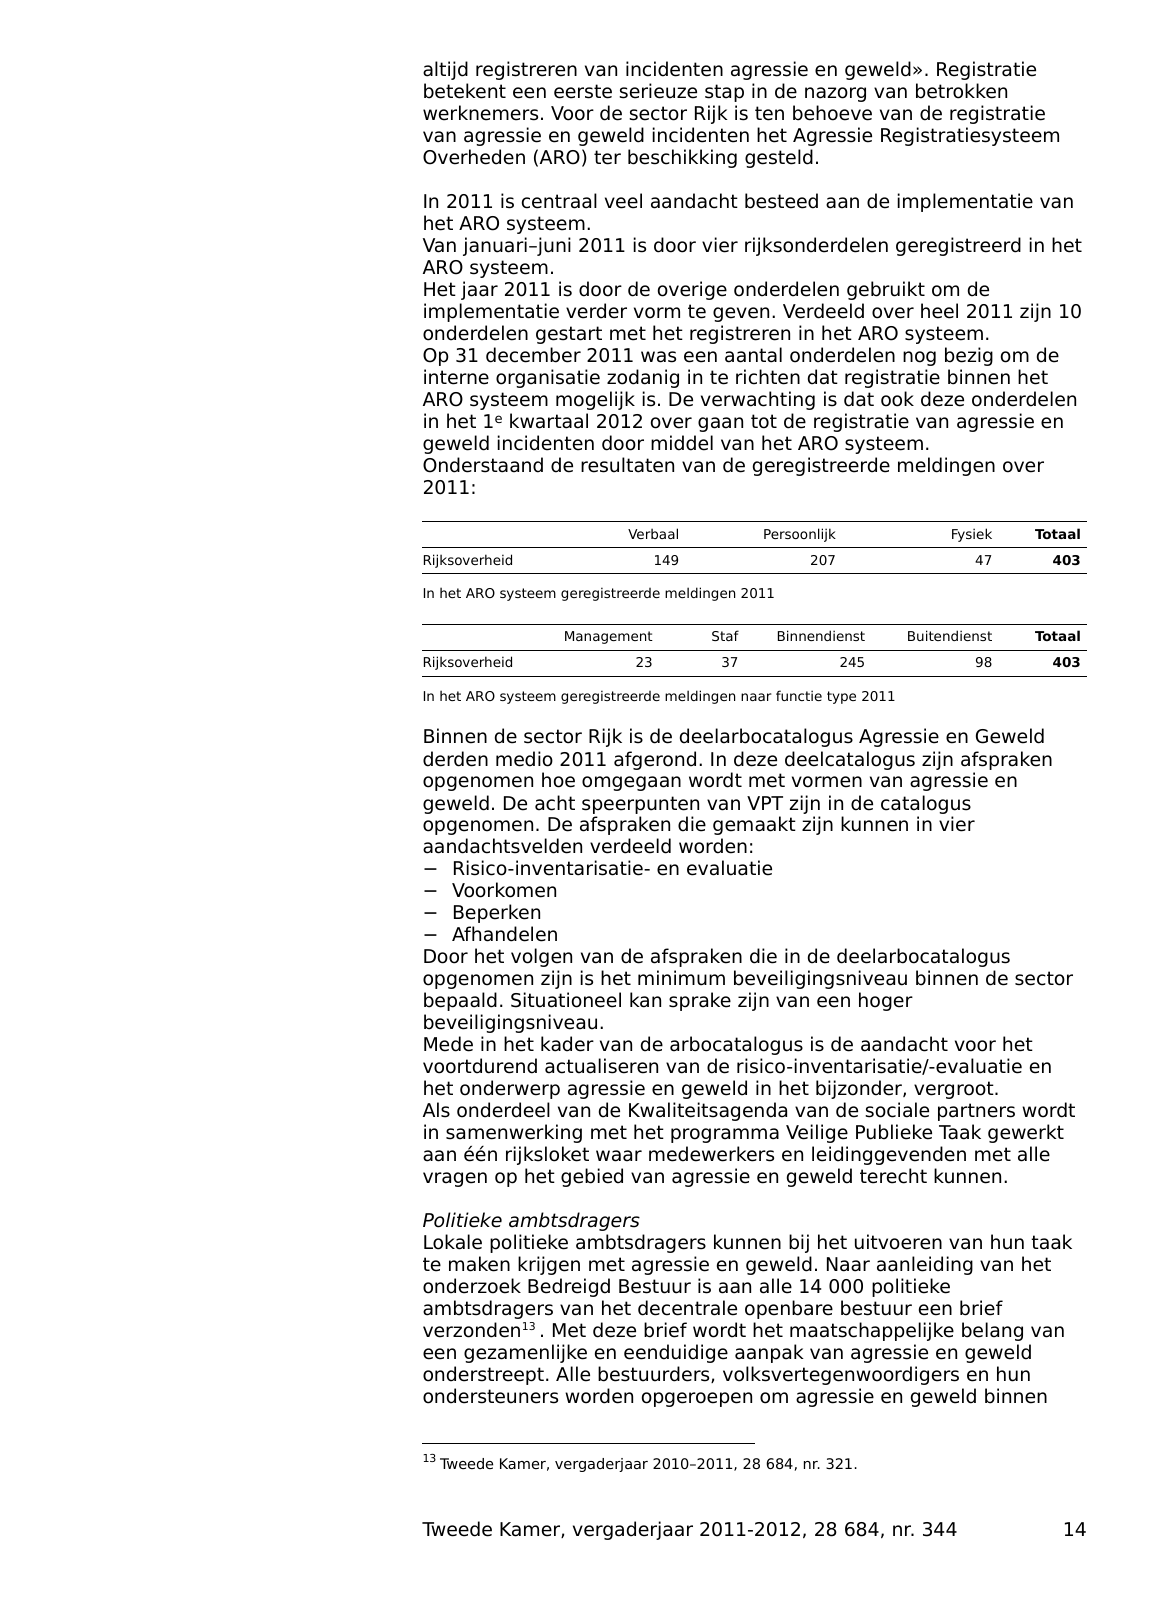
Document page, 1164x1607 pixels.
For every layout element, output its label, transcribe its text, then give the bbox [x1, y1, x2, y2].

table_cell 98 [871, 651, 998, 676]
table_cell In het ARO systeem geregistreerde meldingen naar functie type 2011 [422, 677, 1087, 704]
text Binnen de sector Rijk is de deelarbocatalogus Agressie en Geweld derden medio 2011 afgerond. In deze deelcatalogus zijn afspraken opgenomen hoe omgegaan wordt met vormen van agressie en geweld. De acht speerpunten van VPT zijn in de catalogus opgenomen. De afspraken die gemaakt zijn kunnen in vier aandachtsvelden verdeeld worden: [422, 726, 1087, 858]
table_header [422, 625, 528, 649]
text altijd registreren van incidenten agressie en geweld». Registratie betekent een eerste serieuze stap in de nazorg van betrokken werknemers. Voor de sector Rijk is ten behoeve van de registratie van agressie en geweld incidenten het Agressie Registratiesysteem Overheden (ARO) ter beschikking gesteld. [422, 59, 1087, 169]
table_cell Rijksoverheid [422, 548, 528, 573]
table_header Persoonlijk [685, 522, 842, 547]
text − Voorkomen [422, 880, 1087, 902]
table_header Totaal [998, 625, 1087, 649]
text − Beperken [422, 902, 1087, 924]
text Als onderdeel van de Kwaliteitsagenda van de sociale partners wordt in samenwerking met het programma Veilige Publieke Taak gewerkt aan één rijksloket waar medewerkers en leidinggevenden met alle vragen op het gebied van agressie en geweld terecht kunnen. [422, 1100, 1087, 1188]
text Het jaar 2011 is door de overige onderdelen gebruikt om de implementatie verder vorm te geven. Verdeeld over heel 2011 zijn 10 onderdelen gestart met het registreren in het ARO systeem. [422, 279, 1087, 345]
text Tweede Kamer, vergaderjaar 2010–2011, 28 684, nr. 321. [422, 1452, 1087, 1474]
table_cell 149 [529, 548, 685, 573]
table_header Management [529, 625, 658, 649]
text − Risico-inventarisatie- en evaluatie [422, 858, 1087, 880]
table_cell 47 [842, 548, 998, 573]
text Door het volgen van de afspraken die in de deelarbocatalogus opgenomen zijn is het minimum beveiligingsniveau binnen de sector bepaald. Situationeel kan sprake zijn van een hoger beveiligingsniveau. [422, 946, 1087, 1034]
table_cell 23 [529, 651, 658, 676]
table_cell 403 [998, 548, 1087, 573]
table_cell Rijksoverheid [422, 651, 528, 676]
table_header [422, 522, 528, 547]
table_cell 245 [744, 651, 871, 676]
table_cell 37 [659, 651, 744, 676]
table_header Buitendienst [871, 625, 998, 649]
table_header Totaal [998, 522, 1087, 547]
text Lokale politieke ambtsdragers kunnen bij het uitvoeren van hun taak te maken krijgen met agressie en geweld. Naar aanleiding van het onderzoek Bedreigd Bestuur is aan alle 14 000 politieke ambtsdragers van het decentrale openbare bestuur een brief verzonden. Met deze brief wordt het maatschappelijke belang van een gezamenlijke en eenduidige aanpak van agressie en geweld onderstreept. Alle bestuurders, volksvertegenwoordigers en hun ondersteuners worden opgeroepen om agressie en geweld binnen [422, 1232, 1087, 1408]
table_cell 207 [685, 548, 842, 573]
text Van januari–juni 2011 is door vier rijksonderdelen geregistreerd in het ARO systeem. [422, 235, 1087, 279]
table_header Fysiek [842, 522, 998, 547]
table_header Verbaal [529, 522, 685, 547]
text − Afhandelen [422, 924, 1087, 946]
text In 2011 is centraal veel aandacht besteed aan de implementatie van het ARO systeem. [422, 191, 1087, 235]
table_cell In het ARO systeem geregistreerde meldingen 2011 [422, 574, 1087, 602]
table_header Staf [659, 625, 744, 649]
table_header Binnendienst [744, 625, 871, 649]
subtitle Politieke ambtsdragers [422, 1210, 1087, 1232]
table_cell 403 [998, 651, 1087, 676]
text Op 31 december 2011 was een aantal onderdelen nog bezig om de interne organisatie zodanig in te richten dat registratie binnen het ARO systeem mogelijk is. De verwachting is dat ook deze onderdelen in het 1e kwartaal 2012 over gaan tot de registratie van agressie en geweld incidenten door middel van het ARO systeem. [422, 345, 1087, 455]
text Onderstaand de resultaten van de geregistreerde meldingen over 2011: [422, 455, 1087, 499]
text Mede in het kader van de arbocatalogus is de aandacht voor het voortdurend actualiseren van de risico-inventarisatie/-evaluatie en het onderwerp agressie en geweld in het bijzonder, vergroot. [422, 1034, 1087, 1100]
